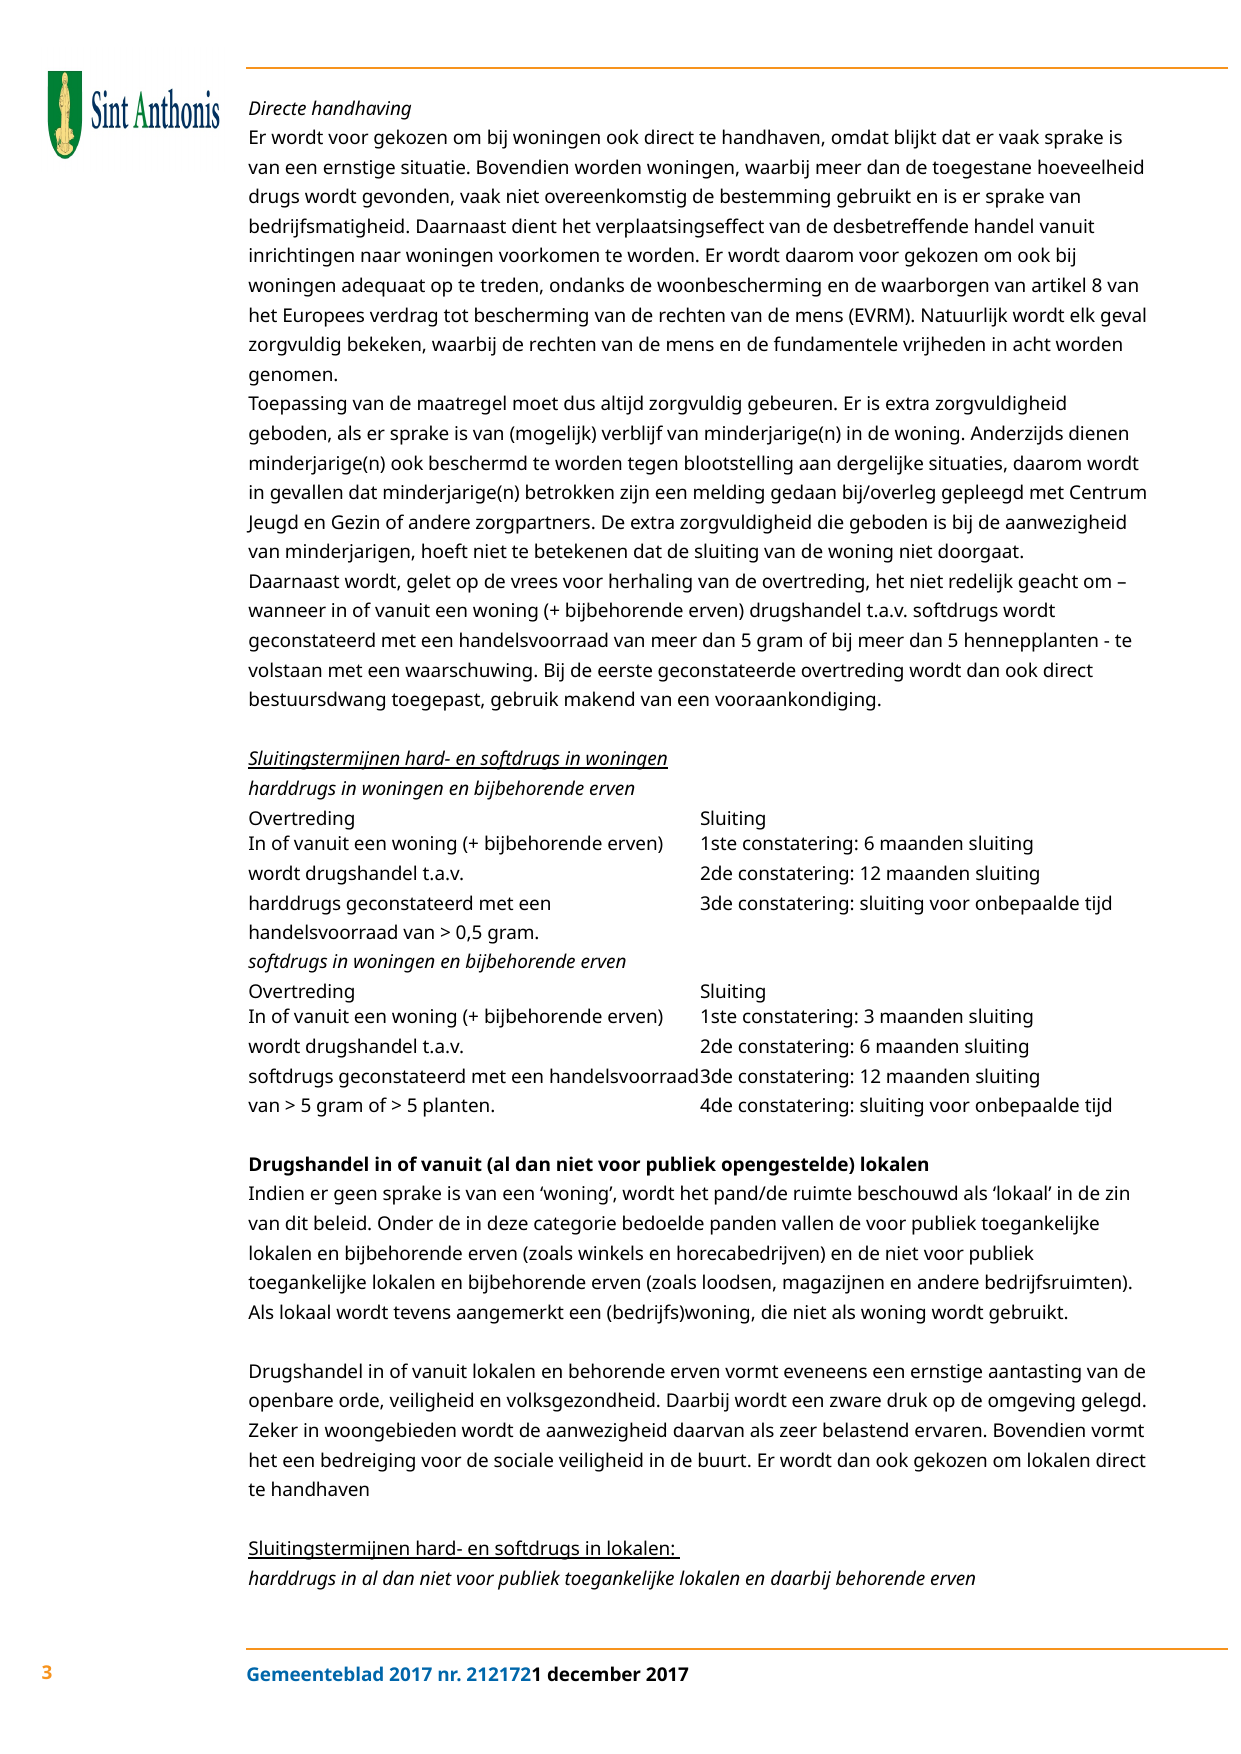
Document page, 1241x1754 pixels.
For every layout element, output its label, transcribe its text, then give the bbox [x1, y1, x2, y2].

table_header Overtreding [248, 805, 700, 831]
text Er wordt voor gekozen om bij woningen ook direct te handhaven, omdat blijkt dat er vaak sprake is van een ernstige situatie. Bovendien worden woningen, waarbij meer dan de toegestane hoeveelheid drugs wordt gevonden, vaak niet overeenkomstig de bestemming gebruikt en is er sprake van bedrijfsmatigheid. Daarnaast dient het verplaatsingseffect van de desbetreffende handel vanuit inrichtingen naar woningen voorkomen te worden. Er wordt daarom voor gekozen om ook bij woningen adequaat op te treden, ondanks de woonbescherming en de waarborgen van artikel 8 van het Europees verdrag tot bescherming van de rechten van de mens (EVRM). Natuurlijk wordt elk geval zorgvuldig bekeken, waarbij de rechten van de mens en de fundamentele vrijheden in acht worden genomen. [248, 124, 1152, 387]
table_cell 1ste constatering: 3 maanden sluiting 2de constatering: 6 maanden sluiting 3de constatering: 12 maanden sluiting 4de constatering: sluiting voor onbepaalde tijd [700, 1004, 1152, 1118]
table_header Overtreding [248, 978, 700, 1004]
text softdrugs in woningen en bijbehorende erven [248, 948, 1152, 974]
text harddrugs in al dan niet voor publiek toegankelijke lokalen en daarbij behorende erven [248, 1565, 1152, 1591]
text Drugshandel in of vanuit lokalen en behorende erven vormt eveneens een ernstige aantasting van de openbare orde, veiligheid en volksgezondheid. Daarbij wordt een zware druk op de omgeving gelegd. Zeker in woongebieden wordt de aanwezigheid daarvan als zeer belastend ervaren. Bovendien vormt het een bedreiging voor de sociale veiligheid in de buurt. Er wordt dan ook gekozen om lokalen direct te handhaven [248, 1358, 1152, 1502]
table_cell In of vanuit een woning (+ bijbehorende erven) wordt drugshandel t.a.v. harddrugs geconstateerd met een handelsvoorraad van > 0,5 gram. [248, 831, 700, 945]
text Sluitingstermijnen hard- en softdrugs in lokalen: [248, 1536, 1152, 1561]
text harddrugs in woningen en bijbehorende erven [248, 775, 1152, 801]
text Daarnaast wordt, gelet op de vrees voor herhaling van de overtreding, het niet redelijk geacht om – wanneer in of vanuit een woning (+ bijbehorende erven) drugshandel t.a.v. softdrugs wordt geconstateerd met een handelsvoorraad van meer dan 5 gram of bij meer dan 5 hennepplanten - te volstaan met een waarschuwing. Bij de eerste geconstateerde overtreding wordt dan ook direct bestuursdwang toegepast, gebruik makend van een vooraankondiging. [248, 568, 1152, 712]
table_header Sluiting [700, 805, 1152, 831]
text Toepassing van de maatregel moet dus altijd zorgvuldig gebeuren. Er is extra zorgvuldigheid geboden, als er sprake is van (mogelijk) verblijf van minderjarige(n) in de woning. Anderzijds dienen minderjarige(n) ook beschermd te worden tegen blootstelling aan dergelijke situaties, daarom wordt in gevallen dat minderjarige(n) betrokken zijn een melding gedaan bij/overleg gepleegd met Centrum Jeugd en Gezin of andere zorgpartners. De extra zorgvuldigheid die geboden is bij de aanwezigheid van minderjarigen, hoeft niet te betekenen dat de sluiting van de woning niet doorgaat. [248, 391, 1152, 564]
table_cell In of vanuit een woning (+ bijbehorende erven) wordt drugshandel t.a.v. softdrugs geconstateerd met een handelsvoorraad van > 5 gram of > 5 planten. [248, 1004, 700, 1118]
text Sluitingstermijnen hard- en softdrugs in woningen [248, 746, 1152, 771]
text Drugshandel in of vanuit (al dan niet voor publiek opengestelde) lokalen [248, 1151, 1152, 1177]
table_cell 1ste constatering: 6 maanden sluiting 2de constatering: 12 maanden sluiting 3de constatering: sluiting voor onbepaalde tijd [700, 831, 1152, 945]
picture [41, 47, 231, 172]
text Directe handhaving [248, 95, 1152, 121]
text Indien er geen sprake is van een ‘woning’, wordt het pand/de ruimte beschouwd als ‘lokaal’ in de zin van dit beleid. Onder de in deze categorie bedoelde panden vallen de voor publiek toegankelijke lokalen en bijbehorende erven (zoals winkels en horecabedrijven) en de niet voor publiek toegankelijke lokalen en bijbehorende erven (zoals loodsen, magazijnen en andere bedrijfsruimten). Als lokaal wordt tevens aangemerkt een (bedrijfs)woning, die niet als woning wordt gebruikt. [248, 1181, 1152, 1325]
table_header Sluiting [700, 978, 1152, 1004]
